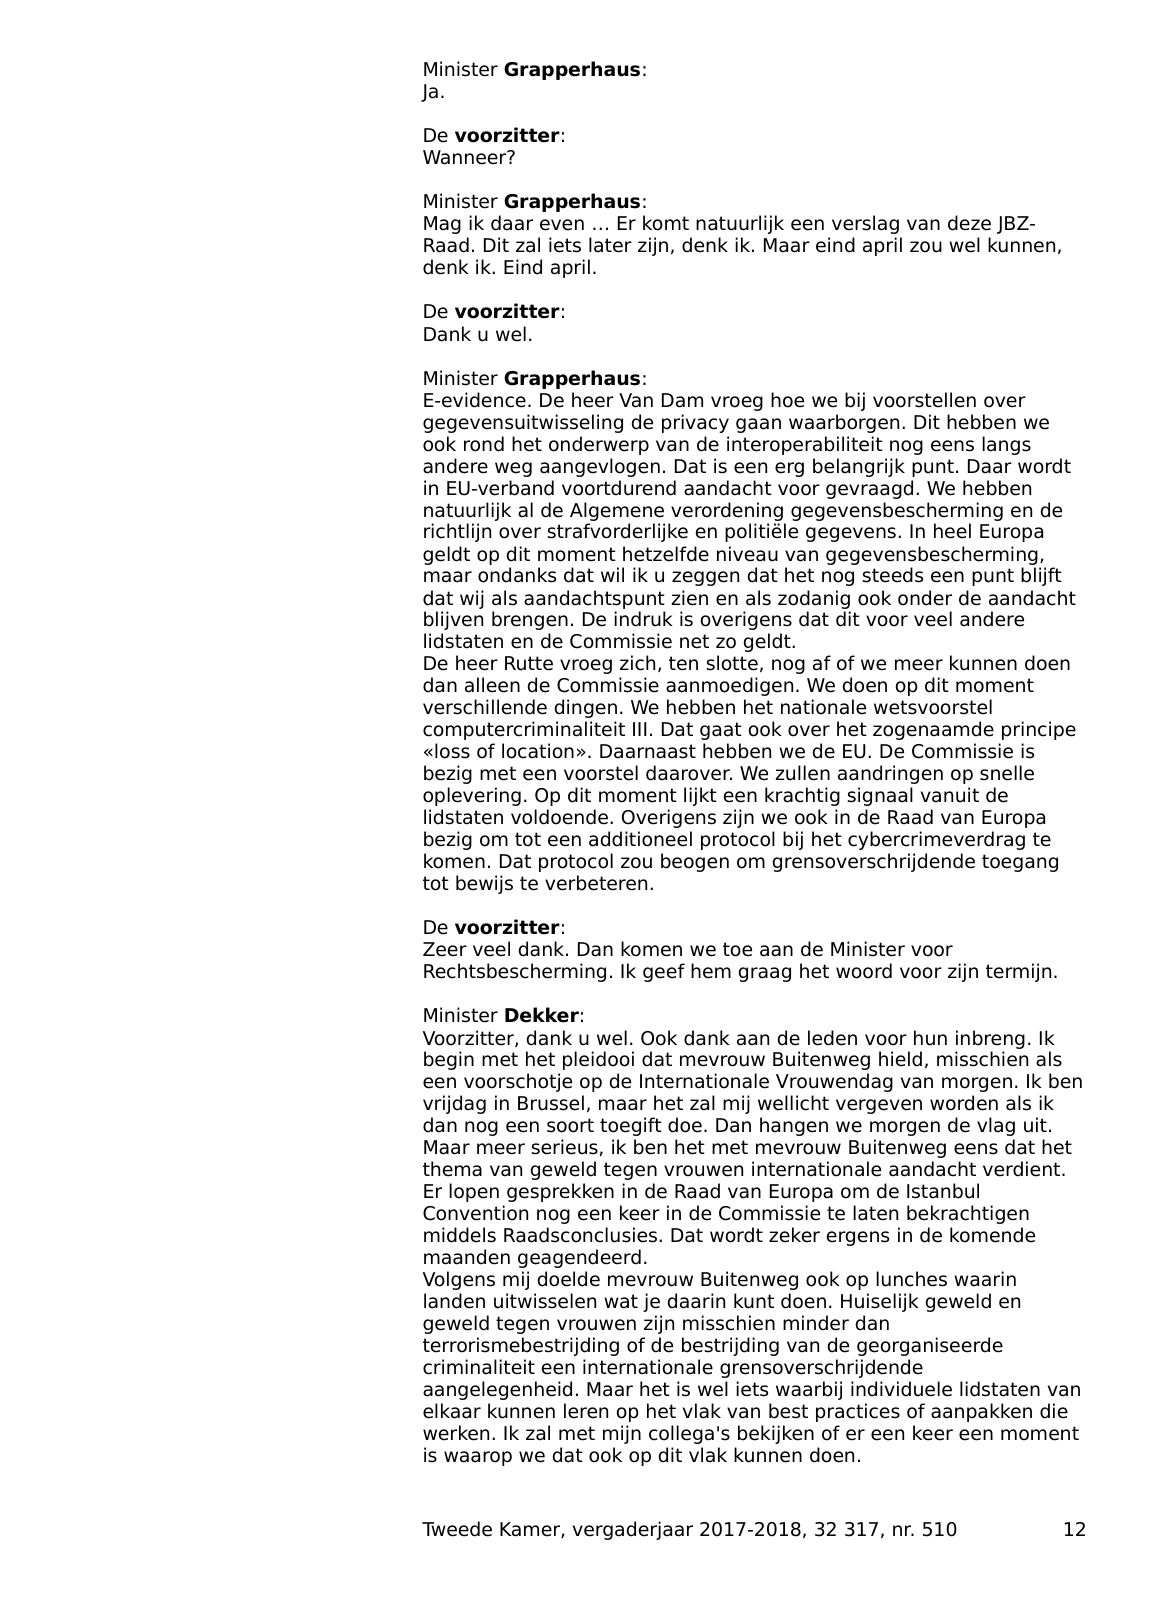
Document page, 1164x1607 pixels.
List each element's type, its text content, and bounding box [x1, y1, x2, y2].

text E-evidence. De heer Van Dam vroeg hoe we bij voorstellen over gegevensuitwisseling de privacy gaan waarborgen. Dit hebben we ook rond het onderwerp van de interoperabiliteit nog eens langs andere weg aangevlogen. Dat is een erg belangrijk punt. Daar wordt in EU-verband voortdurend aandacht voor gevraagd. We hebben natuurlijk al de Algemene verordening gegevensbescherming en de richtlijn over strafvorderlijke en politiële gegevens. In heel Europa geldt op dit moment hetzelfde niveau van gegevensbescherming, maar ondanks dat wil ik u zeggen dat het nog steeds een punt blijft dat wij als aandachtspunt zien en als zodanig ook onder de aandacht blijven brengen. De indruk is overigens dat dit voor veel andere lidstaten en de Commissie net zo geldt. [422, 389, 1087, 653]
text Minister Dekker: [422, 1005, 1087, 1027]
text Dank u wel. [422, 323, 1087, 345]
text Wanneer? [422, 147, 1087, 169]
text De heer Rutte vroeg zich, ten slotte, nog af of we meer kunnen doen dan alleen de Commissie aanmoedigen. We doen op dit moment verschillende dingen. We hebben het nationale wetsvoorstel computercriminaliteit III. Dat gaat ook over het zogenaamde principe «loss of location». Daarnaast hebben we de EU. De Commissie is bezig met een voorstel daarover. We zullen aandringen op snelle oplevering. Op dit moment lijkt een krachtig signaal vanuit de lidstaten voldoende. Overigens zijn we ook in de Raad van Europa bezig om tot een additioneel protocol bij het cybercrimeverdrag te komen. Dat protocol zou beogen om grensoverschrijdende toegang tot bewijs te verbeteren. [422, 653, 1087, 895]
text Voorzitter, dank u wel. Ook dank aan de leden voor hun inbreng. Ik begin met het pleidooi dat mevrouw Buitenweg hield, misschien als een voorschotje op de Internationale Vrouwendag van morgen. Ik ben vrijdag in Brussel, maar het zal mij wellicht vergeven worden als ik dan nog een soort toegift doe. Dan hangen we morgen de vlag uit. Maar meer serieus, ik ben het met mevrouw Buitenweg eens dat het thema van geweld tegen vrouwen internationale aandacht verdient. Er lopen gesprekken in de Raad van Europa om de Istanbul Convention nog een keer in de Commissie te laten bekrachtigen middels Raadsconclusies. Dat wordt zeker ergens in de komende maanden geagendeerd. [422, 1027, 1087, 1269]
text Minister Grapperhaus: [422, 191, 1087, 213]
text Mag ik daar even … Er komt natuurlijk een verslag van deze JBZ-Raad. Dit zal iets later zijn, denk ik. Maar eind april zou wel kunnen, denk ik. Eind april. [422, 213, 1087, 279]
text De voorzitter: [422, 917, 1087, 939]
text Volgens mij doelde mevrouw Buitenweg ook op lunches waarin landen uitwisselen wat je daarin kunt doen. Huiselijk geweld en geweld tegen vrouwen zijn misschien minder dan terrorismebestrijding of de bestrijding van de georganiseerde criminaliteit een internationale grensoverschrijdende aangelegenheid. Maar het is wel iets waarbij individuele lidstaten van elkaar kunnen leren op het vlak van best practices of aanpakken die werken. Ik zal met mijn collega's bekijken of er een keer een moment is waarop we dat ook op dit vlak kunnen doen. [422, 1269, 1087, 1467]
text Zeer veel dank. Dan komen we toe aan de Minister voor Rechtsbescherming. Ik geef hem graag het woord voor zijn termijn. [422, 939, 1087, 983]
text De voorzitter: [422, 125, 1087, 147]
text De voorzitter: [422, 301, 1087, 323]
text Ja. [422, 81, 1087, 103]
text Minister Grapperhaus: [422, 59, 1087, 81]
text Minister Grapperhaus: [422, 368, 1087, 389]
